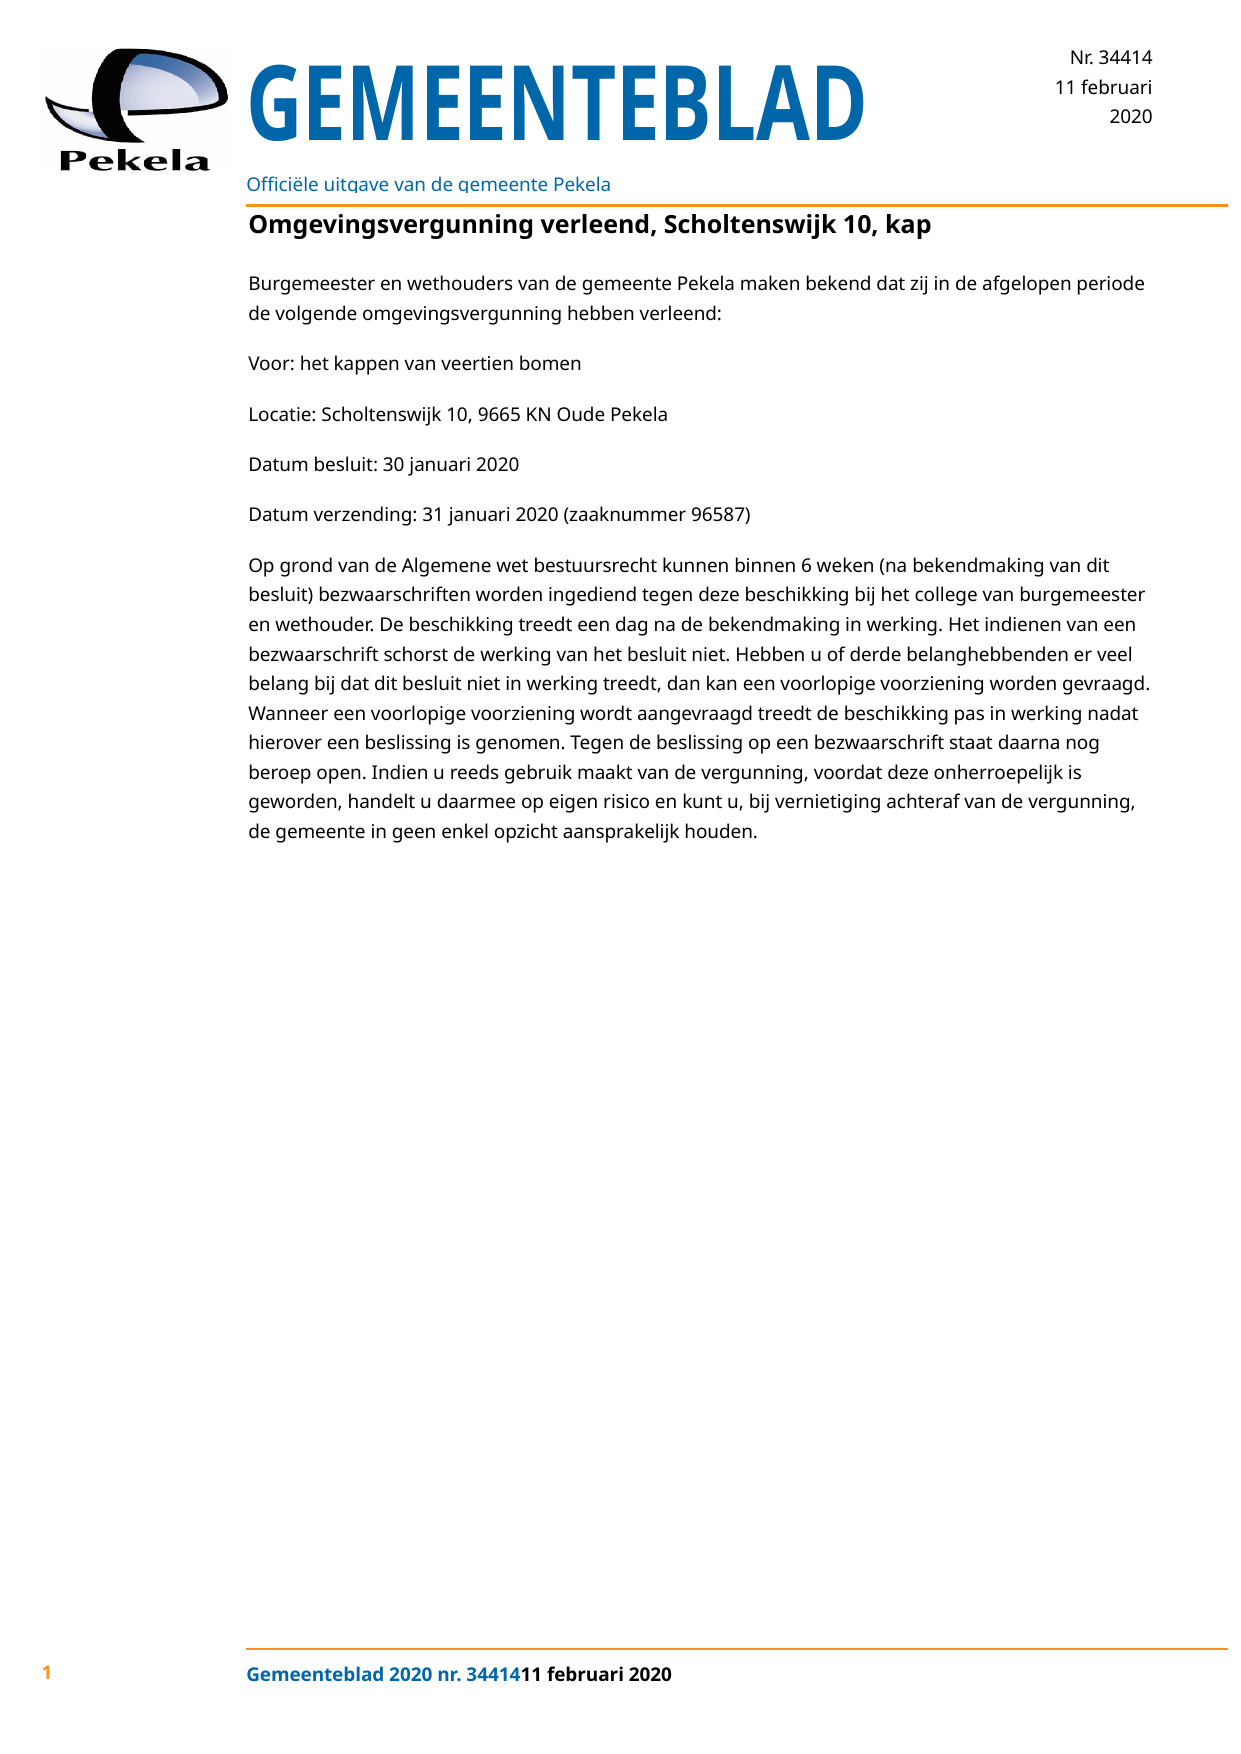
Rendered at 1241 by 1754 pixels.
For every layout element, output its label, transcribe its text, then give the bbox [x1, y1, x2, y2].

text Op grond van de Algemene wet bestuursrecht kunnen binnen 6 weken (na bekendmaking van dit besluit) bezwaarschriften worden ingediend tegen deze beschikking bij het college van burgemeester en wethouder. De beschikking treedt een dag na de bekendmaking in werking. Het indienen van een bezwaarschrift schorst de werking van het besluit niet. Hebben u of derde belanghebbenden er veel belang bij dat dit besluit niet in werking treedt, dan kan een voorlopige voorziening worden gevraagd. Wanneer een voorlopige voorziening wordt aangevraagd treedt de beschikking pas in werking nadat hierover een beslissing is genomen. Tegen de beslissing op een bezwaarschrift staat daarna nog beroep open. Indien u reeds gebruik maakt van de vergunning, voordat deze onherroepelijk is geworden, handelt u daarmee op eigen risico en kunt u, bij vernietiging achteraf van de vergunning, de gemeente in geen enkel opzicht aansprakelijk houden. [248, 552, 1152, 844]
text Voor: het kappen van veertien bomen [248, 350, 1152, 376]
text Burgemeester en wethouders van de gemeente Pekela maken bekend dat zij in de afgelopen periode de volgende omgevingsvergunning hebben verleend: [248, 270, 1152, 326]
picture [41, 47, 231, 172]
text Datum besluit: 30 januari 2020 [248, 451, 1152, 477]
text Locatie: Scholtenswijk 10, 9665 KN Oude Pekela [248, 401, 1152, 426]
text Datum verzending: 31 januari 2020 (zaaknummer 96587) [248, 502, 1152, 527]
text Omgevingsvergunning verleend, Scholtenswijk 10, kap [248, 207, 1152, 241]
